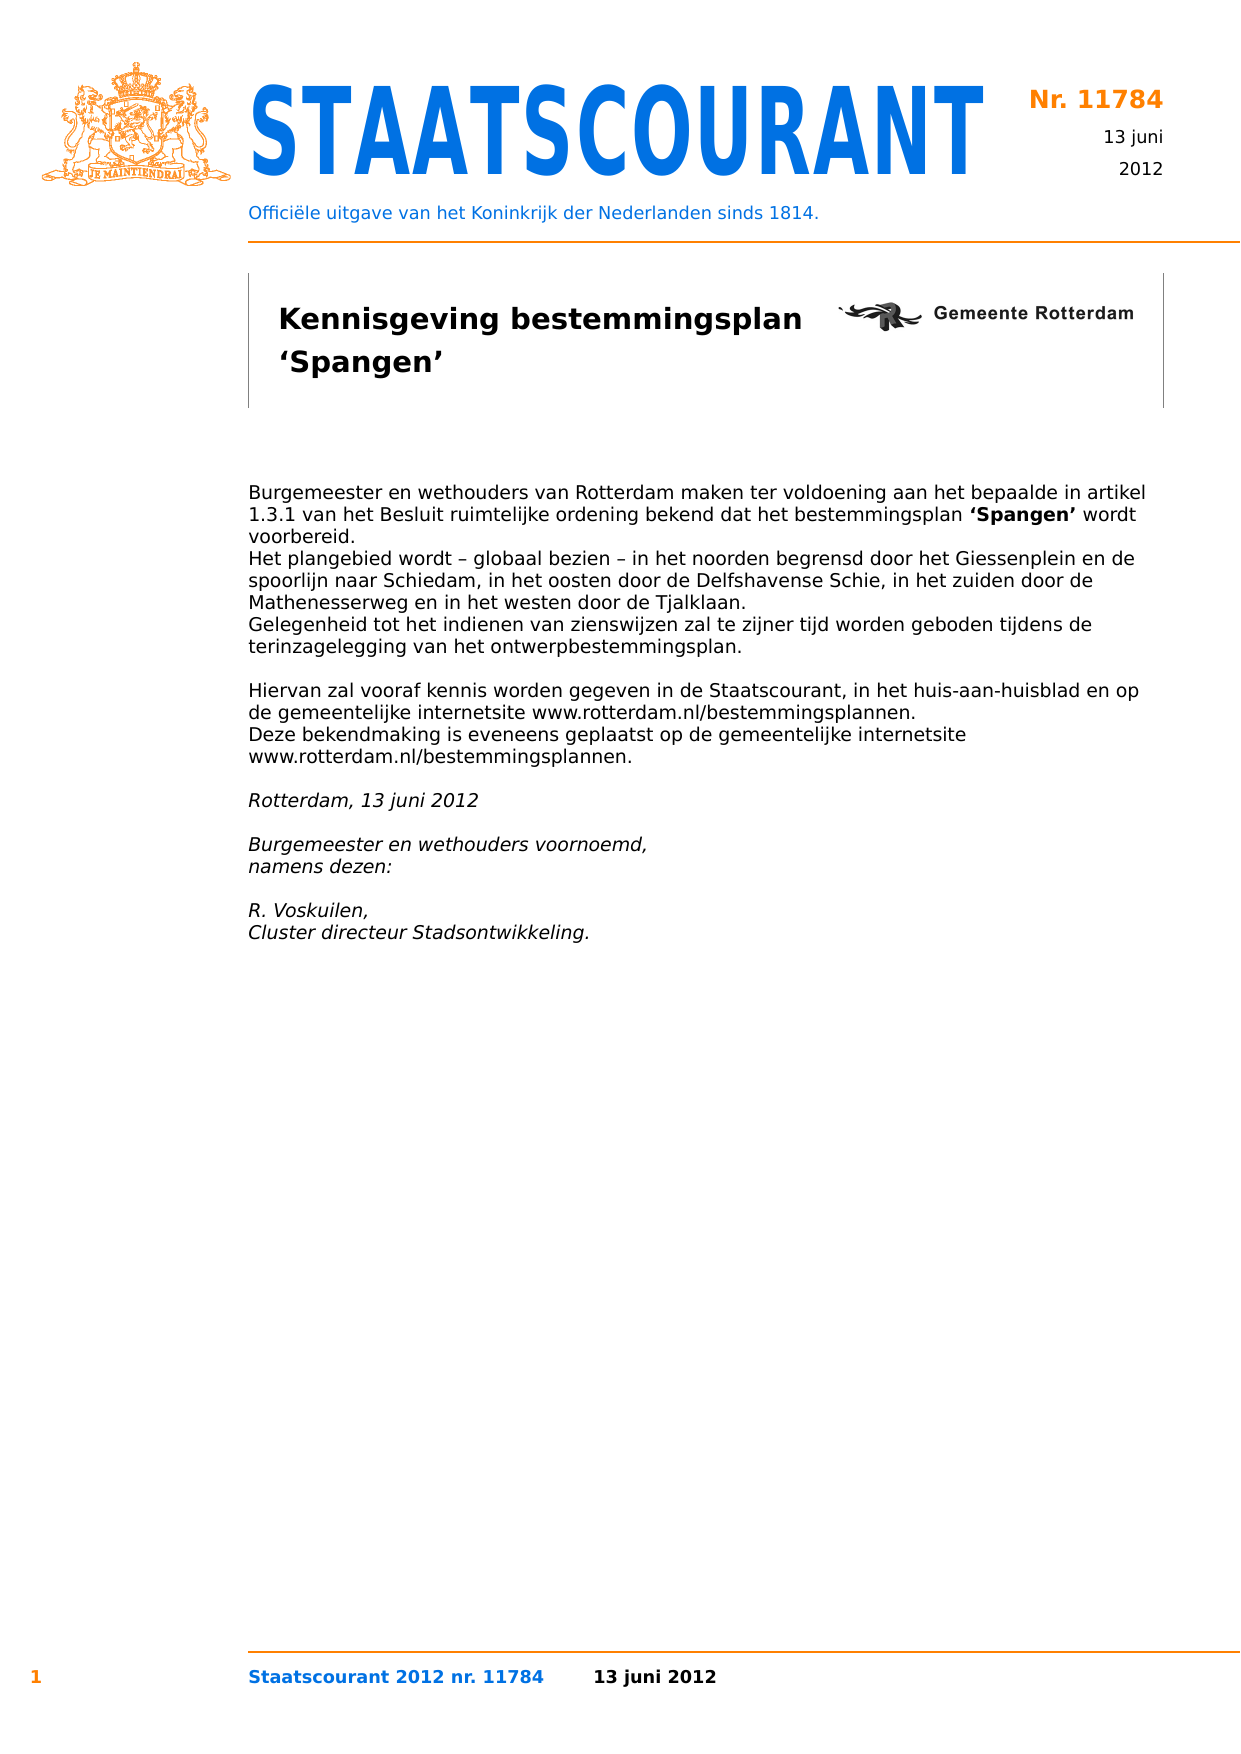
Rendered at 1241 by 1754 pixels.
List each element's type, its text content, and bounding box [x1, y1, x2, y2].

text Burgemeester en wethouders van Rotterdam maken ter voldoening aan het bepaalde in artikel 1.3.1 van het Besluit ruimtelijke ordening bekend dat het bestemmingsplan ‘Spangen’ wordt voorbereid. [248, 482, 1163, 548]
picture [838, 302, 1134, 332]
table_header Nr. 11784 [998, 62, 1240, 121]
text Deze bekendmaking is eveneens geplaatst op de gemeentelijke internetsite www.rotterdam.nl/bestemmingsplannen. [248, 724, 1163, 768]
text Hiervan zal vooraf kennis worden gegeven in de Staatscourant, in het huis-aan-huisblad en op de gemeentelijke internetsite www.rotterdam.nl/bestemmingsplannen. [248, 680, 1163, 724]
table_header [25, 62, 248, 241]
text Gelegenheid tot het indienen van zienswijzen zal te zijner tijd worden geboden tijdens de terinzagelegging van het ontwerpbestemmingsplan. [248, 614, 1163, 658]
text Rotterdam, 13 juni 2012 [248, 790, 1163, 812]
table_cell 2012 [998, 153, 1240, 203]
subtitle Kennisgeving bestemmingsplan ‘Spangen’ [249, 273, 1163, 408]
table_header STAATSCOURANT [248, 62, 998, 203]
text Burgemeester en wethouders voornoemd, namens dezen: R. Voskuilen, Cluster directeur Stadsontwikkeling. [248, 834, 1163, 943]
picture [41, 62, 231, 186]
table_cell Officiële uitgave van het Koninkrijk der Nederlanden sinds 1814. [248, 203, 1240, 241]
table_cell 13 juni [998, 121, 1240, 153]
text Het plangebied wordt – globaal bezien – in het noorden begrensd door het Giessenplein en de spoorlijn naar Schiedam, in het oosten door de Delfshavense Schie, in het zuiden door de Mathenesserweg en in het westen door de Tjalklaan. [248, 548, 1163, 614]
